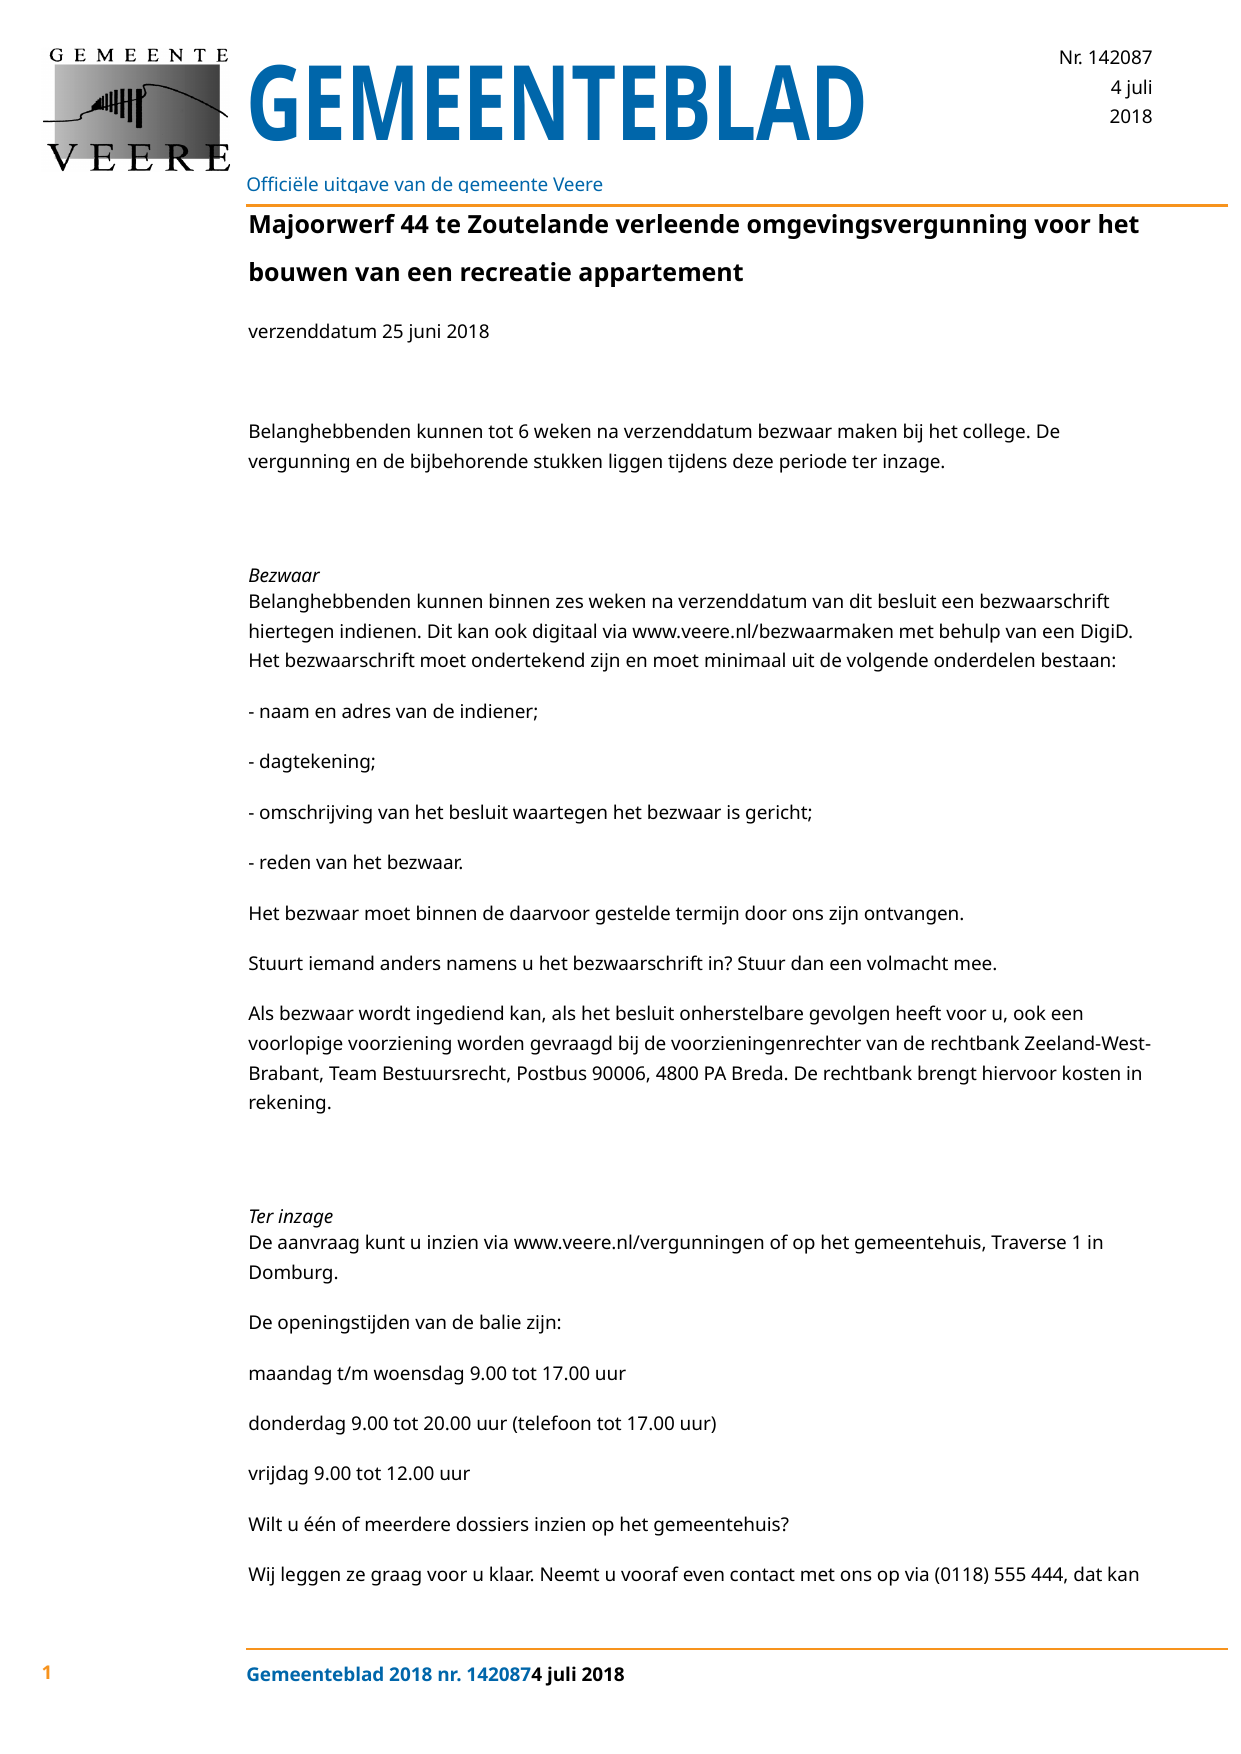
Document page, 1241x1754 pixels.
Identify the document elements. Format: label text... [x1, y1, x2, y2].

text Wij leggen ze graag voor u klaar. Neemt u vooraf even contact met ons op via (0118) 555 444, dat kan [248, 1561, 1152, 1587]
text Wilt u één of meerdere dossiers inzien op het gemeentehuis? [248, 1511, 1152, 1537]
text Het bezwaar moet binnen de daarvoor gestelde termijn door ons zijn ontvangen. [248, 900, 1152, 925]
text vrijdag 9.00 tot 12.00 uur [248, 1461, 1152, 1486]
text Bezwaar [248, 563, 1152, 588]
text - reden van het bezwaar. [248, 849, 1152, 875]
picture [41, 47, 231, 172]
text Belanghebbenden kunnen tot 6 weken na verzenddatum bezwaar maken bij het college. De vergunning en de bijbehorende stukken liggen tijdens deze periode ter inzage. [248, 419, 1152, 474]
text Als bezwaar wordt ingediend kan, als het besluit onherstelbare gevolgen heeft voor u, ook een voorlopige voorziening worden gevraagd bij de voorzieningenrechter van de rechtbank Zeeland-West-Brabant, Team Bestuursrecht, Postbus 90006, 4800 PA Breda. De rechtbank brengt hiervoor kosten in rekening. [248, 1001, 1152, 1115]
text Majoorwerf 44 te Zoutelande verleende omgevingsvergunning voor het bouwen van een recreatie appartement [248, 207, 1152, 288]
text verzenddatum 25 juni 2018 [248, 318, 1152, 344]
text Belanghebbenden kunnen binnen zes weken na verzenddatum van dit besluit een bezwaarschrift hiertegen indienen. Dit kan ook digitaal via www.veere.nl/bezwaarmaken met behulp van een DigiD. Het bezwaarschrift moet ondertekend zijn en moet minimaal uit de volgende onderdelen bestaan: [248, 588, 1152, 673]
text De openingstijden van de balie zijn: [248, 1309, 1152, 1335]
text - omschrijving van het besluit waartegen het bezwaar is gericht; [248, 799, 1152, 824]
text maandag t/m woensdag 9.00 tot 17.00 uur [248, 1360, 1152, 1386]
text - naam en adres van de indiener; [248, 698, 1152, 724]
text Ter inzage [248, 1204, 1152, 1229]
text - dagtekening; [248, 748, 1152, 774]
text Stuurt iemand anders namens u het bezwaarschrift in? Stuur dan een volmacht mee. [248, 950, 1152, 976]
text De aanvraag kunt u inzien via www.veere.nl/vergunningen of op het gemeentehuis, Traverse 1 in Domburg. [248, 1229, 1152, 1285]
text donderdag 9.00 tot 20.00 uur (telefoon tot 17.00 uur) [248, 1410, 1152, 1436]
